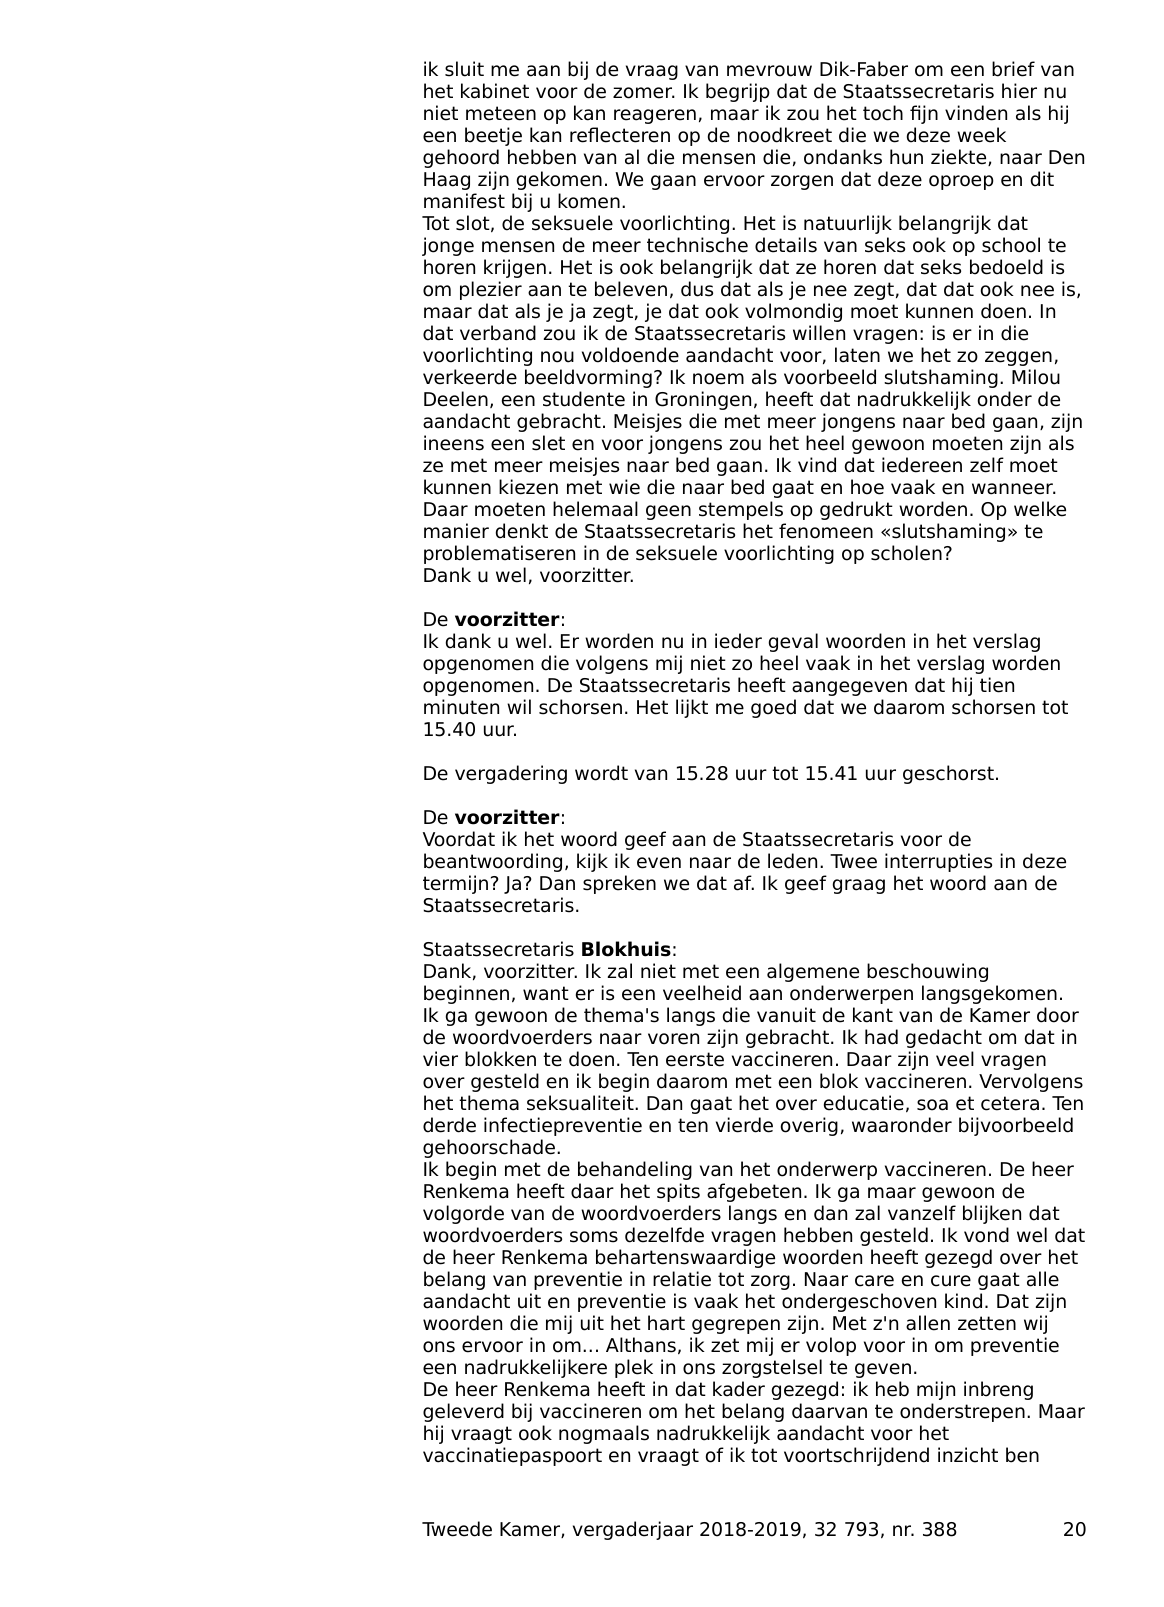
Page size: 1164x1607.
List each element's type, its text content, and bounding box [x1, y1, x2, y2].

text Tot slot, de seksuele voorlichting. Het is natuurlijk belangrijk dat jonge mensen de meer technische details van seks ook op school te horen krijgen. Het is ook belangrijk dat ze horen dat seks bedoeld is om plezier aan te beleven, dus dat als je nee zegt, dat dat ook nee is, maar dat als je ja zegt, je dat ook volmondig moet kunnen doen. In dat verband zou ik de Staatssecretaris willen vragen: is er in die voorlichting nou voldoende aandacht voor, laten we het zo zeggen, verkeerde beeldvorming? Ik noem als voorbeeld slutshaming. Milou Deelen, een studente in Groningen, heeft dat nadrukkelijk onder de aandacht gebracht. Meisjes die met meer jongens naar bed gaan, zijn ineens een slet en voor jongens zou het heel gewoon moeten zijn als ze met meer meisjes naar bed gaan. Ik vind dat iedereen zelf moet kunnen kiezen met wie die naar bed gaat en hoe vaak en wanneer. Daar moeten helemaal geen stempels op gedrukt worden. Op welke manier denkt de Staatssecretaris het fenomeen «slutshaming» te problematiseren in de seksuele voorlichting op scholen? [422, 213, 1087, 564]
text Staatssecretaris Blokhuis: [422, 939, 1087, 961]
text Ik dank u wel. Er worden nu in ieder geval woorden in het verslag opgenomen die volgens mij niet zo heel vaak in het verslag worden opgenomen. De Staatssecretaris heeft aangegeven dat hij tien minuten wil schorsen. Het lijkt me goed dat we daarom schorsen tot 15.40 uur. [422, 631, 1087, 741]
text Ik begin met de behandeling van het onderwerp vaccineren. De heer Renkema heeft daar het spits afgebeten. Ik ga maar gewoon de volgorde van de woordvoerders langs en dan zal vanzelf blijken dat woordvoerders soms dezelfde vragen hebben gesteld. Ik vond wel dat de heer Renkema behartenswaardige woorden heeft gezegd over het belang van preventie in relatie tot zorg. Naar care en cure gaat alle aandacht uit en preventie is vaak het ondergeschoven kind. Dat zijn woorden die mij uit het hart gegrepen zijn. Met z'n allen zetten wij ons ervoor in om... Althans, ik zet mij er volop voor in om preventie een nadrukkelijkere plek in ons zorgstelsel te geven. [422, 1159, 1087, 1379]
text De voorzitter: [422, 609, 1087, 631]
text Voordat ik het woord geef aan de Staatssecretaris voor de beantwoording, kijk ik even naar de leden. Twee interrupties in deze termijn? Ja? Dan spreken we dat af. Ik geef graag het woord aan de Staatssecretaris. [422, 829, 1087, 917]
text Dank, voorzitter. Ik zal niet met een algemene beschouwing beginnen, want er is een veelheid aan onderwerpen langsgekomen. Ik ga gewoon de thema's langs die vanuit de kant van de Kamer door de woordvoerders naar voren zijn gebracht. Ik had gedacht om dat in vier blokken te doen. Ten eerste vaccineren. Daar zijn veel vragen over gesteld en ik begin daarom met een blok vaccineren. Vervolgens het thema seksualiteit. Dan gaat het over educatie, soa et cetera. Ten derde infectiepreventie en ten vierde overig, waaronder bijvoorbeeld gehoorschade. [422, 961, 1087, 1159]
text De heer Renkema heeft in dat kader gezegd: ik heb mijn inbreng geleverd bij vaccineren om het belang daarvan te onderstrepen. Maar hij vraagt ook nogmaals nadrukkelijk aandacht voor het vaccinatiepaspoort en vraagt of ik tot voortschrijdend inzicht ben [422, 1379, 1087, 1467]
text Dank u wel, voorzitter. [422, 564, 1087, 587]
text ik sluit me aan bij de vraag van mevrouw Dik-Faber om een brief van het kabinet voor de zomer. Ik begrijp dat de Staatssecretaris hier nu niet meteen op kan reageren, maar ik zou het toch fijn vinden als hij een beetje kan reflecteren op de noodkreet die we deze week gehoord hebben van al die mensen die, ondanks hun ziekte, naar Den Haag zijn gekomen. We gaan ervoor zorgen dat deze oproep en dit manifest bij u komen. [422, 59, 1087, 213]
text De vergadering wordt van 15.28 uur tot 15.41 uur geschorst. [422, 763, 1087, 785]
text De voorzitter: [422, 807, 1087, 829]
